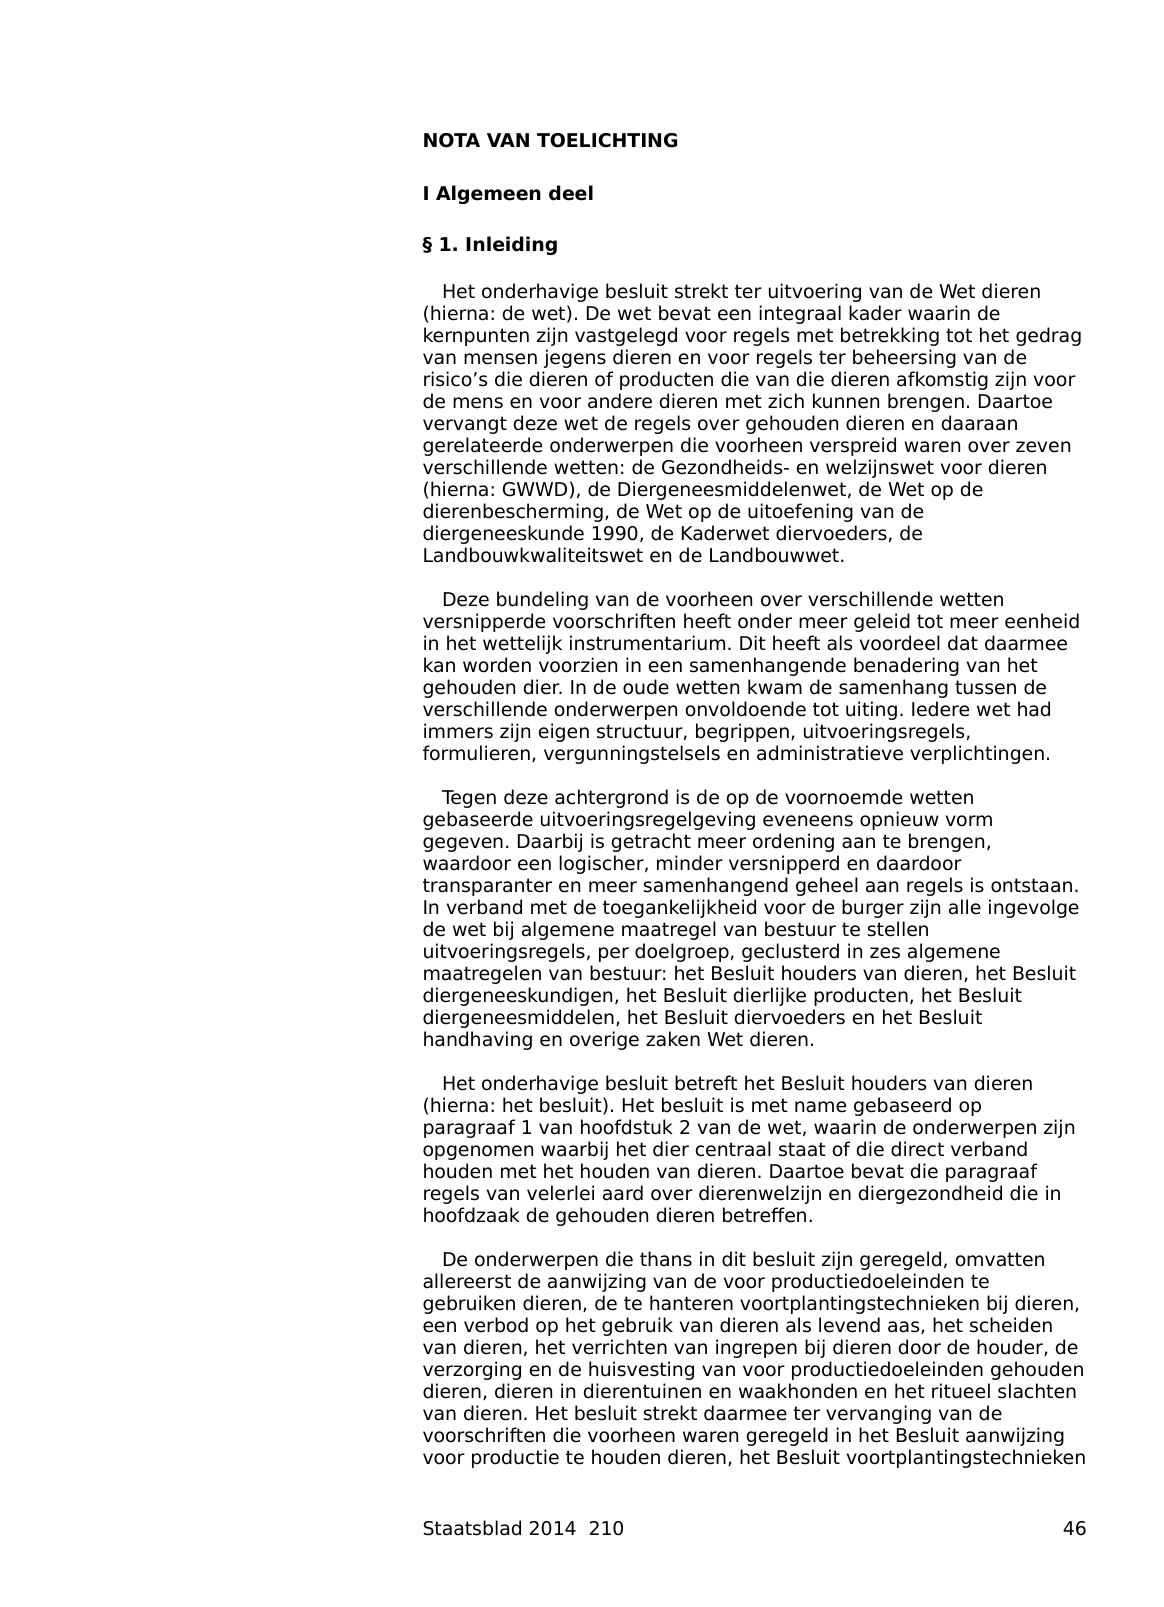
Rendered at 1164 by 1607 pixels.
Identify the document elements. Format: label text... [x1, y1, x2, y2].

text Het onderhavige besluit strekt ter uitvoering van de Wet dieren (hierna: de wet). De wet bevat een integraal kader waarin de kernpunten zijn vastgelegd voor regels met betrekking tot het gedrag van mensen jegens dieren en voor regels ter beheersing van de risico’s die dieren of producten die van die dieren afkomstig zijn voor de mens en voor andere dieren met zich kunnen brengen. Daartoe vervangt deze wet de regels over gehouden dieren en daaraan gerelateerde onderwerpen die voorheen verspreid waren over zeven verschillende wetten: de Gezondheids- en welzijnswet voor dieren (hierna: GWWD), de Diergeneesmiddelenwet, de Wet op de dierenbescherming, de Wet op de uitoefening van de diergeneeskunde 1990, de Kaderwet diervoeders, de Landbouwkwaliteitswet en de Landbouwwet. [422, 281, 1087, 567]
text Tegen deze achtergrond is de op de voornoemde wetten gebaseerde uitvoeringsregelgeving eveneens opnieuw vorm gegeven. Daarbij is getracht meer ordening aan te brengen, waardoor een logischer, minder versnipperd en daardoor transparanter en meer samenhangend geheel aan regels is ontstaan. In verband met de toegankelijkheid voor de burger zijn alle ingevolge de wet bij algemene maatregel van bestuur te stellen uitvoeringsregels, per doelgroep, geclusterd in zes algemene maatregelen van bestuur: het Besluit houders van dieren, het Besluit diergeneeskundigen, het Besluit dierlijke producten, het Besluit diergeneesmiddelen, het Besluit diervoeders en het Besluit handhaving en overige zaken Wet dieren. [422, 787, 1087, 1051]
subtitle § 1. Inleiding [422, 234, 1087, 256]
subtitle I Algemeen deel [422, 182, 1087, 204]
text Deze bundeling van de voorheen over verschillende wetten versnipperde voorschriften heeft onder meer geleid tot meer eenheid in het wettelijk instrumentarium. Dit heeft als voordeel dat daarmee kan worden voorzien in een samenhangende benadering van het gehouden dier. In de oude wetten kwam de samenhang tussen de verschillende onderwerpen onvoldoende tot uiting. Iedere wet had immers zijn eigen structuur, begrippen, uitvoeringsregels, formulieren, vergunningstelsels en administratieve verplichtingen. [422, 589, 1087, 765]
subtitle NOTA VAN TOELICHTING [422, 130, 1087, 152]
text De onderwerpen die thans in dit besluit zijn geregeld, omvatten allereerst de aanwijzing van de voor productiedoeleinden te gebruiken dieren, de te hanteren voortplantingstechnieken bij dieren, een verbod op het gebruik van dieren als levend aas, het scheiden van dieren, het verrichten van ingrepen bij dieren door de houder, de verzorging en de huisvesting van voor productiedoeleinden gehouden dieren, dieren in dierentuinen en waakhonden en het ritueel slachten van dieren. Het besluit strekt daarmee ter vervanging van de voorschriften die voorheen waren geregeld in het Besluit aanwijzing voor productie te houden dieren, het Besluit voortplantingstechnieken [422, 1249, 1087, 1469]
text Het onderhavige besluit betreft het Besluit houders van dieren (hierna: het besluit). Het besluit is met name gebaseerd op paragraaf 1 van hoofdstuk 2 van de wet, waarin de onderwerpen zijn opgenomen waarbij het dier centraal staat of die direct verband houden met het houden van dieren. Daartoe bevat die paragraaf regels van velerlei aard over dierenwelzijn en diergezondheid die in hoofdzaak de gehouden dieren betreffen. [422, 1073, 1087, 1227]
